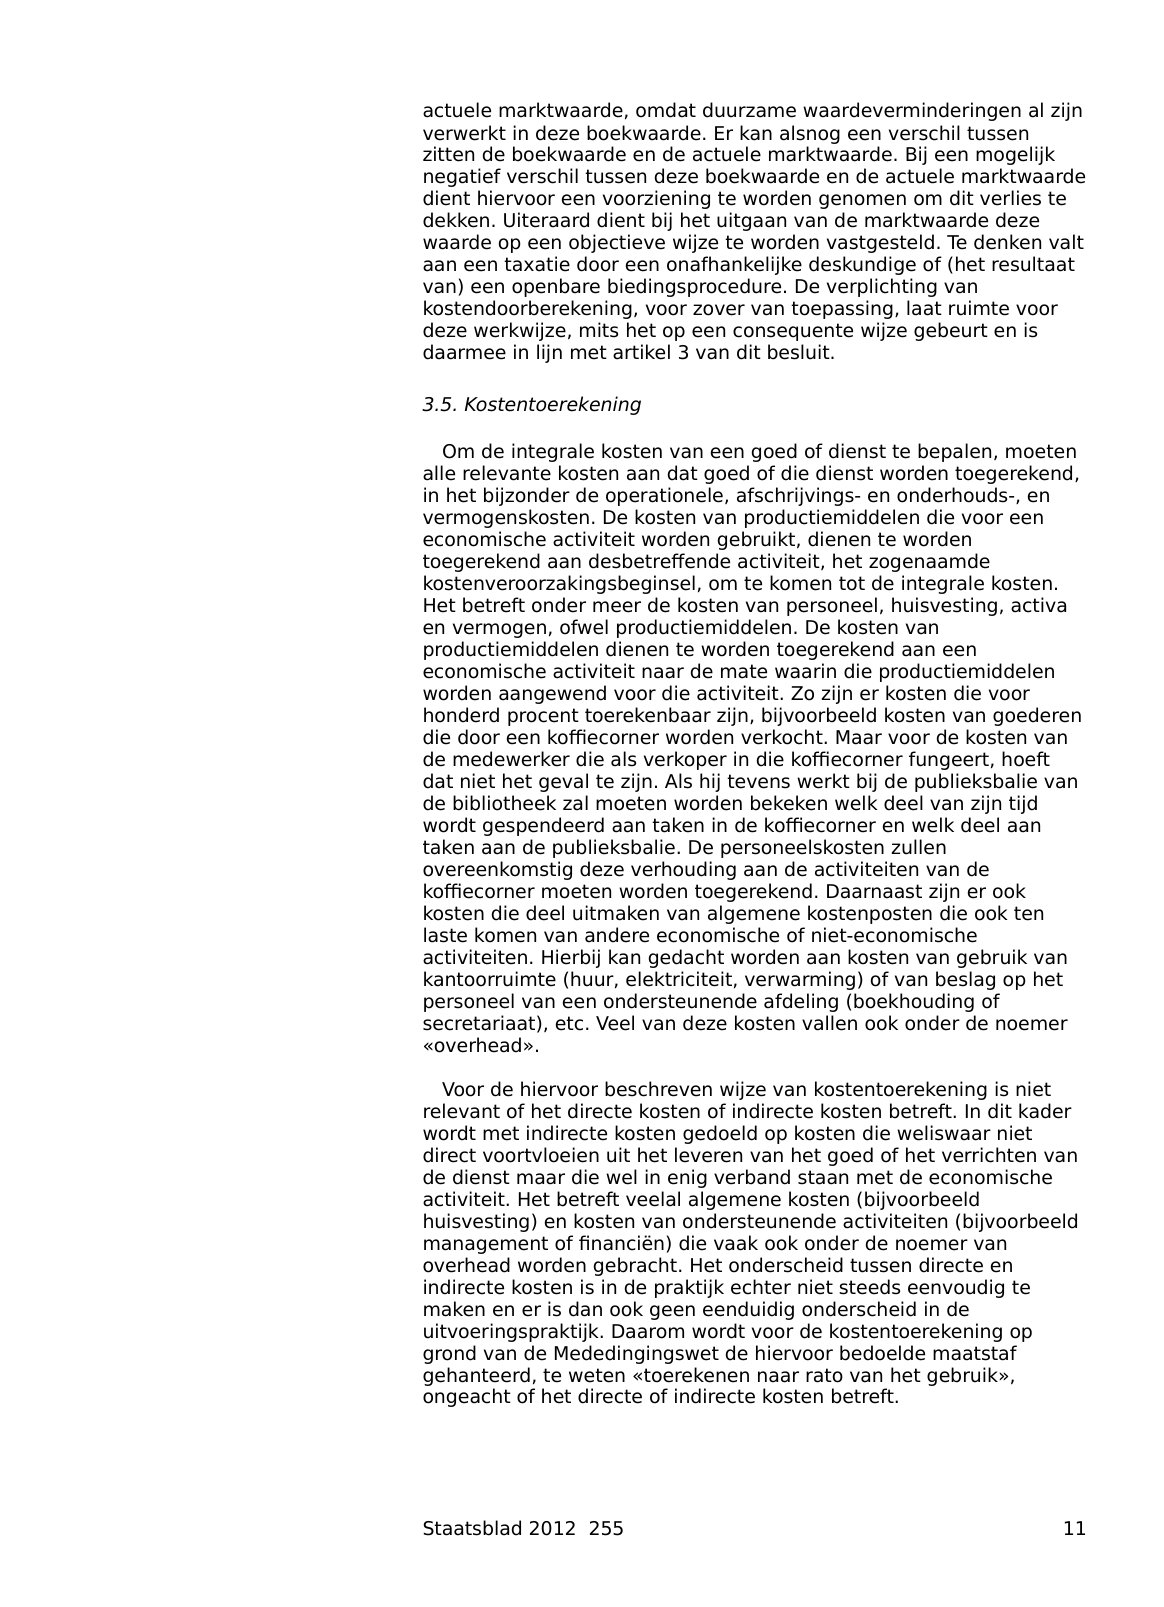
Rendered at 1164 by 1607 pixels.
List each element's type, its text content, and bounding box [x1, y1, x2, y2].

text Om de integrale kosten van een goed of dienst te bepalen, moeten alle relevante kosten aan dat goed of die dienst worden toegerekend, in het bijzonder de operationele, afschrijvings- en onderhouds-, en vermogenskosten. De kosten van productiemiddelen die voor een economische activiteit worden gebruikt, dienen te worden toegerekend aan desbetreffende activiteit, het zogenaamde kostenveroorzakingsbeginsel, om te komen tot de integrale kosten. Het betreft onder meer de kosten van personeel, huisvesting, activa en vermogen, ofwel productiemiddelen. De kosten van productiemiddelen dienen te worden toegerekend aan een economische activiteit naar de mate waarin die productiemiddelen worden aangewend voor die activiteit. Zo zijn er kosten die voor honderd procent toerekenbaar zijn, bijvoorbeeld kosten van goederen die door een koffiecorner worden verkocht. Maar voor de kosten van de medewerker die als verkoper in die koffiecorner fungeert, hoeft dat niet het geval te zijn. Als hij tevens werkt bij de publieksbalie van de bibliotheek zal moeten worden bekeken welk deel van zijn tijd wordt gespendeerd aan taken in de koffiecorner en welk deel aan taken aan de publieksbalie. De personeelskosten zullen overeenkomstig deze verhouding aan de activiteiten van de koffiecorner moeten worden toegerekend. Daarnaast zijn er ook kosten die deel uitmaken van algemene kostenposten die ook ten laste komen van andere economische of niet-economische activiteiten. Hierbij kan gedacht worden aan kosten van gebruik van kantoorruimte (huur, elektriciteit, verwarming) of van beslag op het personeel van een ondersteunende afdeling (boekhouding of secretariaat), etc. Veel van deze kosten vallen ook onder de noemer «overhead». [422, 441, 1087, 1057]
text actuele marktwaarde, omdat duurzame waardeverminderingen al zijn verwerkt in deze boekwaarde. Er kan alsnog een verschil tussen zitten de boekwaarde en de actuele marktwaarde. Bij een mogelijk negatief verschil tussen deze boekwaarde en de actuele marktwaarde dient hiervoor een voorziening te worden genomen om dit verlies te dekken. Uiteraard dient bij het uitgaan van de marktwaarde deze waarde op een objectieve wijze te worden vastgesteld. Te denken valt aan een taxatie door een onafhankelijke deskundige of (het resultaat van) een openbare biedingsprocedure. De verplichting van kostendoorberekening, voor zover van toepassing, laat ruimte voor deze werkwijze, mits het op een consequente wijze gebeurt en is daarmee in lijn met artikel 3 van dit besluit. [422, 100, 1087, 364]
text Voor de hiervoor beschreven wijze van kostentoerekening is niet relevant of het directe kosten of indirecte kosten betreft. In dit kader wordt met indirecte kosten gedoeld op kosten die weliswaar niet direct voortvloeien uit het leveren van het goed of het verrichten van de dienst maar die wel in enig verband staan met de economische activiteit. Het betreft veelal algemene kosten (bijvoorbeeld huisvesting) en kosten van ondersteunende activiteiten (bijvoorbeeld management of financiën) die vaak ook onder de noemer van overhead worden gebracht. Het onderscheid tussen directe en indirecte kosten is in de praktijk echter niet steeds eenvoudig te maken en er is dan ook geen eenduidig onderscheid in de uitvoeringspraktijk. Daarom wordt voor de kostentoerekening op grond van de Mededingingswet de hiervoor bedoelde maatstaf gehanteerd, te weten «toerekenen naar rato van het gebruik», ongeacht of het directe of indirecte kosten betreft. [422, 1079, 1087, 1408]
subtitle 3.5. Kostentoerekening [422, 394, 1087, 416]
